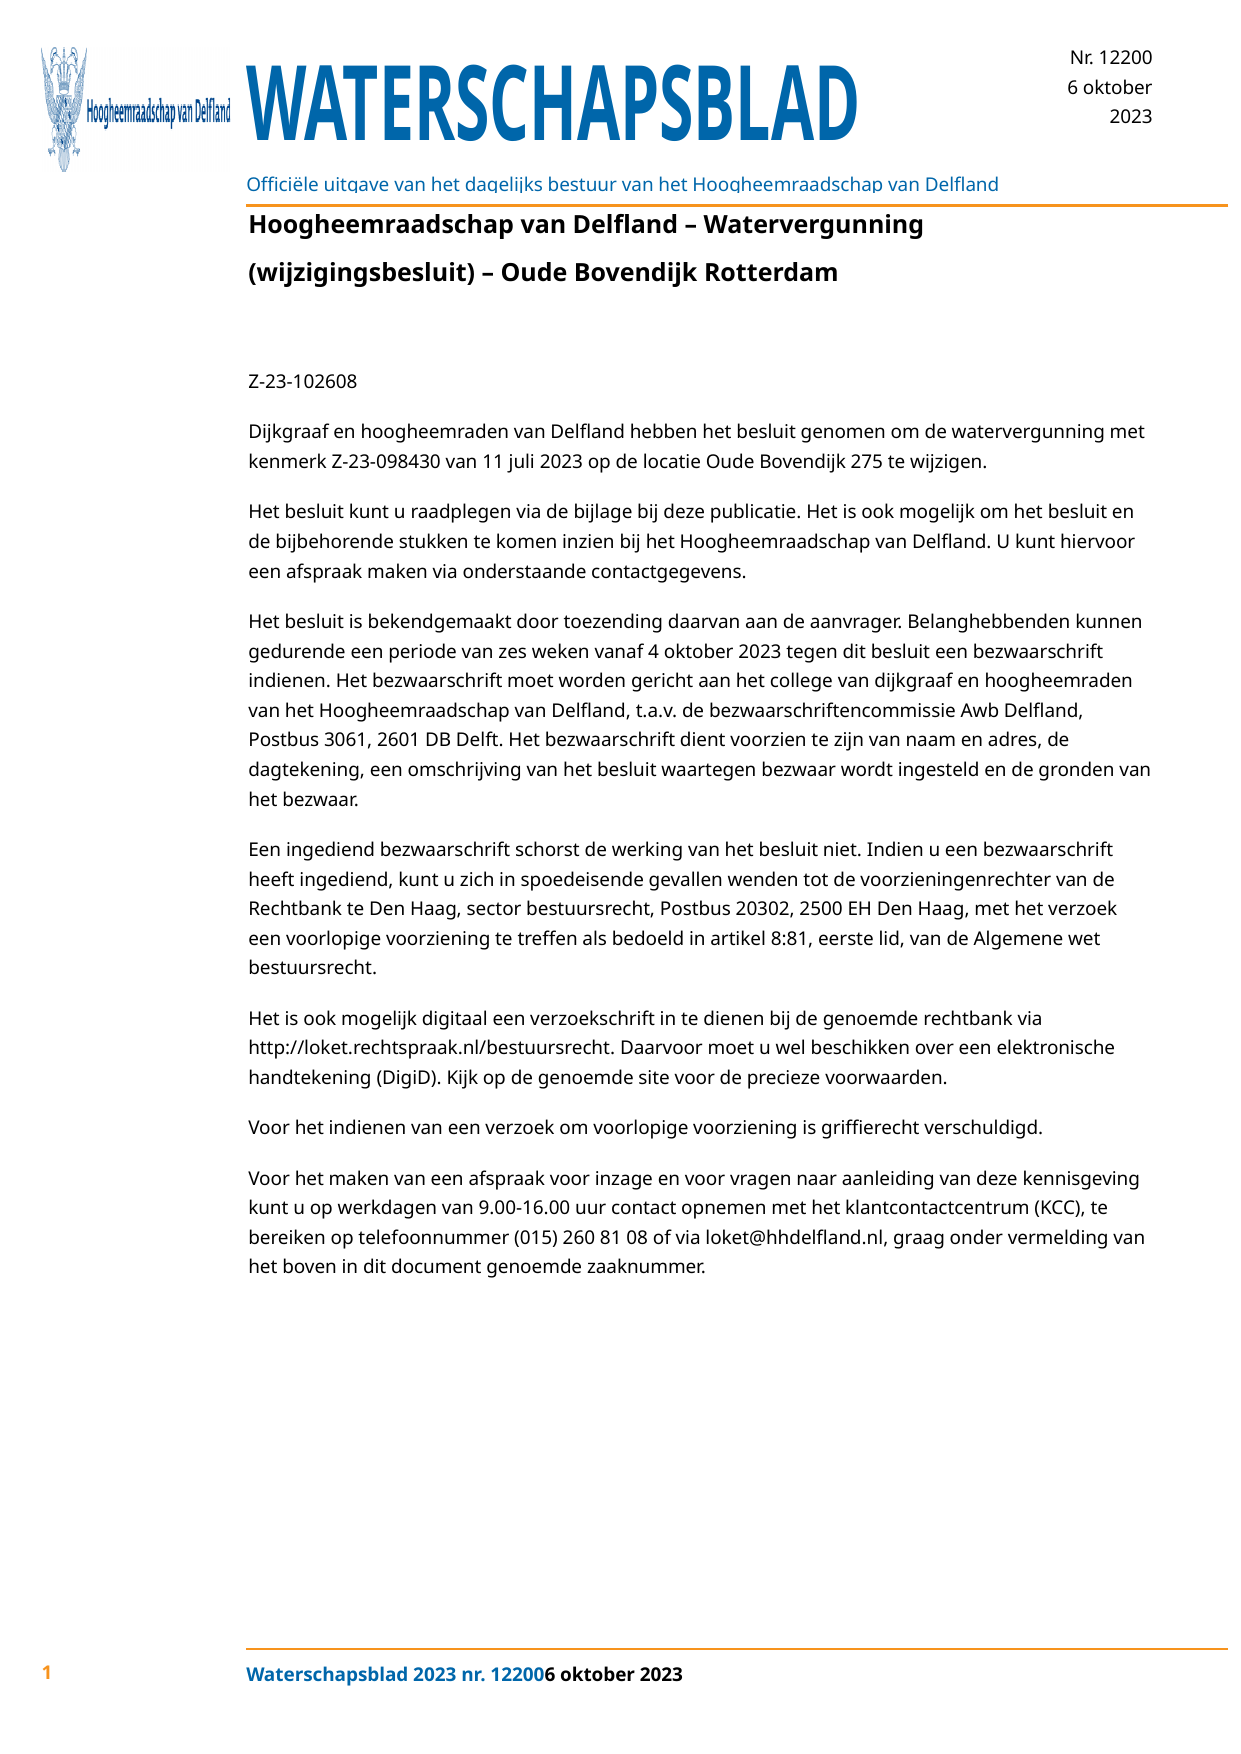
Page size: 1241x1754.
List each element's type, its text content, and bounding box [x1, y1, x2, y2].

picture [41, 47, 231, 172]
text Dijkgraaf en hoogheemraden van Delfland hebben het besluit genomen om de watervergunning met kenmerk Z-23-098430 van 11 juli 2023 op de locatie Oude Bovendijk 275 te wijzigen. [248, 419, 1152, 474]
text Hoogheemraadschap van Delfland – Watervergunning (wijzigingsbesluit) – Oude Bovendijk Rotterdam [248, 207, 1152, 288]
text Het besluit is bekendgemaakt door toezending daarvan aan de aanvrager. Belanghebbenden kunnen gedurende een periode van zes weken vanaf 4 oktober 2023 tegen dit besluit een bezwaarschrift indienen. Het bezwaarschrift moet worden gericht aan het college van dijkgraaf en hoogheemraden van het Hoogheemraadschap van Delfland, t.a.v. de bezwaarschriftencommissie Awb Delfland, Postbus 3061, 2601 DB Delft. Het bezwaarschrift dient voorzien te zijn van naam en adres, de dagtekening, een omschrijving van het besluit waartegen bezwaar wordt ingesteld en de gronden van het bezwaar. [248, 608, 1152, 812]
text Het is ook mogelijk digitaal een verzoekschrift in te dienen bij de genoemde rechtbank via http://loket.rechtspraak.nl/bestuursrecht. Daarvoor moet u wel beschikken over een elektronische handtekening (DigiD). Kijk op de genoemde site voor de precieze voorwaarden. [248, 1005, 1152, 1090]
text Een ingediend bezwaarschrift schorst de werking van het besluit niet. Indien u een bezwaarschrift heeft ingediend, kunt u zich in spoedeisende gevallen wenden tot de voorzieningenrechter van de Rechtbank te Den Haag, sector bestuursrecht, Postbus 20302, 2500 EH Den Haag, met het verzoek een voorlopige voorziening te treffen als bedoeld in artikel 8:81, eerste lid, van de Algemene wet bestuursrecht. [248, 836, 1152, 980]
text Z-23-102608 [248, 368, 1152, 394]
text Voor het maken van een afspraak voor inzage en voor vragen naar aanleiding van deze kennisgeving kunt u op werkdagen van 9.00-16.00 uur contact opnemen met het klantcontactcentrum (KCC), te bereiken op telefoonnummer (015) 260 81 08 of via loket@hhdelfland.nl, graag onder vermelding van het boven in dit document genoemde zaaknummer. [248, 1165, 1152, 1279]
text Het besluit kunt u raadplegen via de bijlage bij deze publicatie. Het is ook mogelijk om het besluit en de bijbehorende stukken te komen inzien bij het Hoogheemraadschap van Delfland. U kunt hiervoor een afspraak maken via onderstaande contactgegevens. [248, 499, 1152, 584]
text Voor het indienen van een verzoek om voorlopige voorziening is griffierecht verschuldigd. [248, 1114, 1152, 1140]
